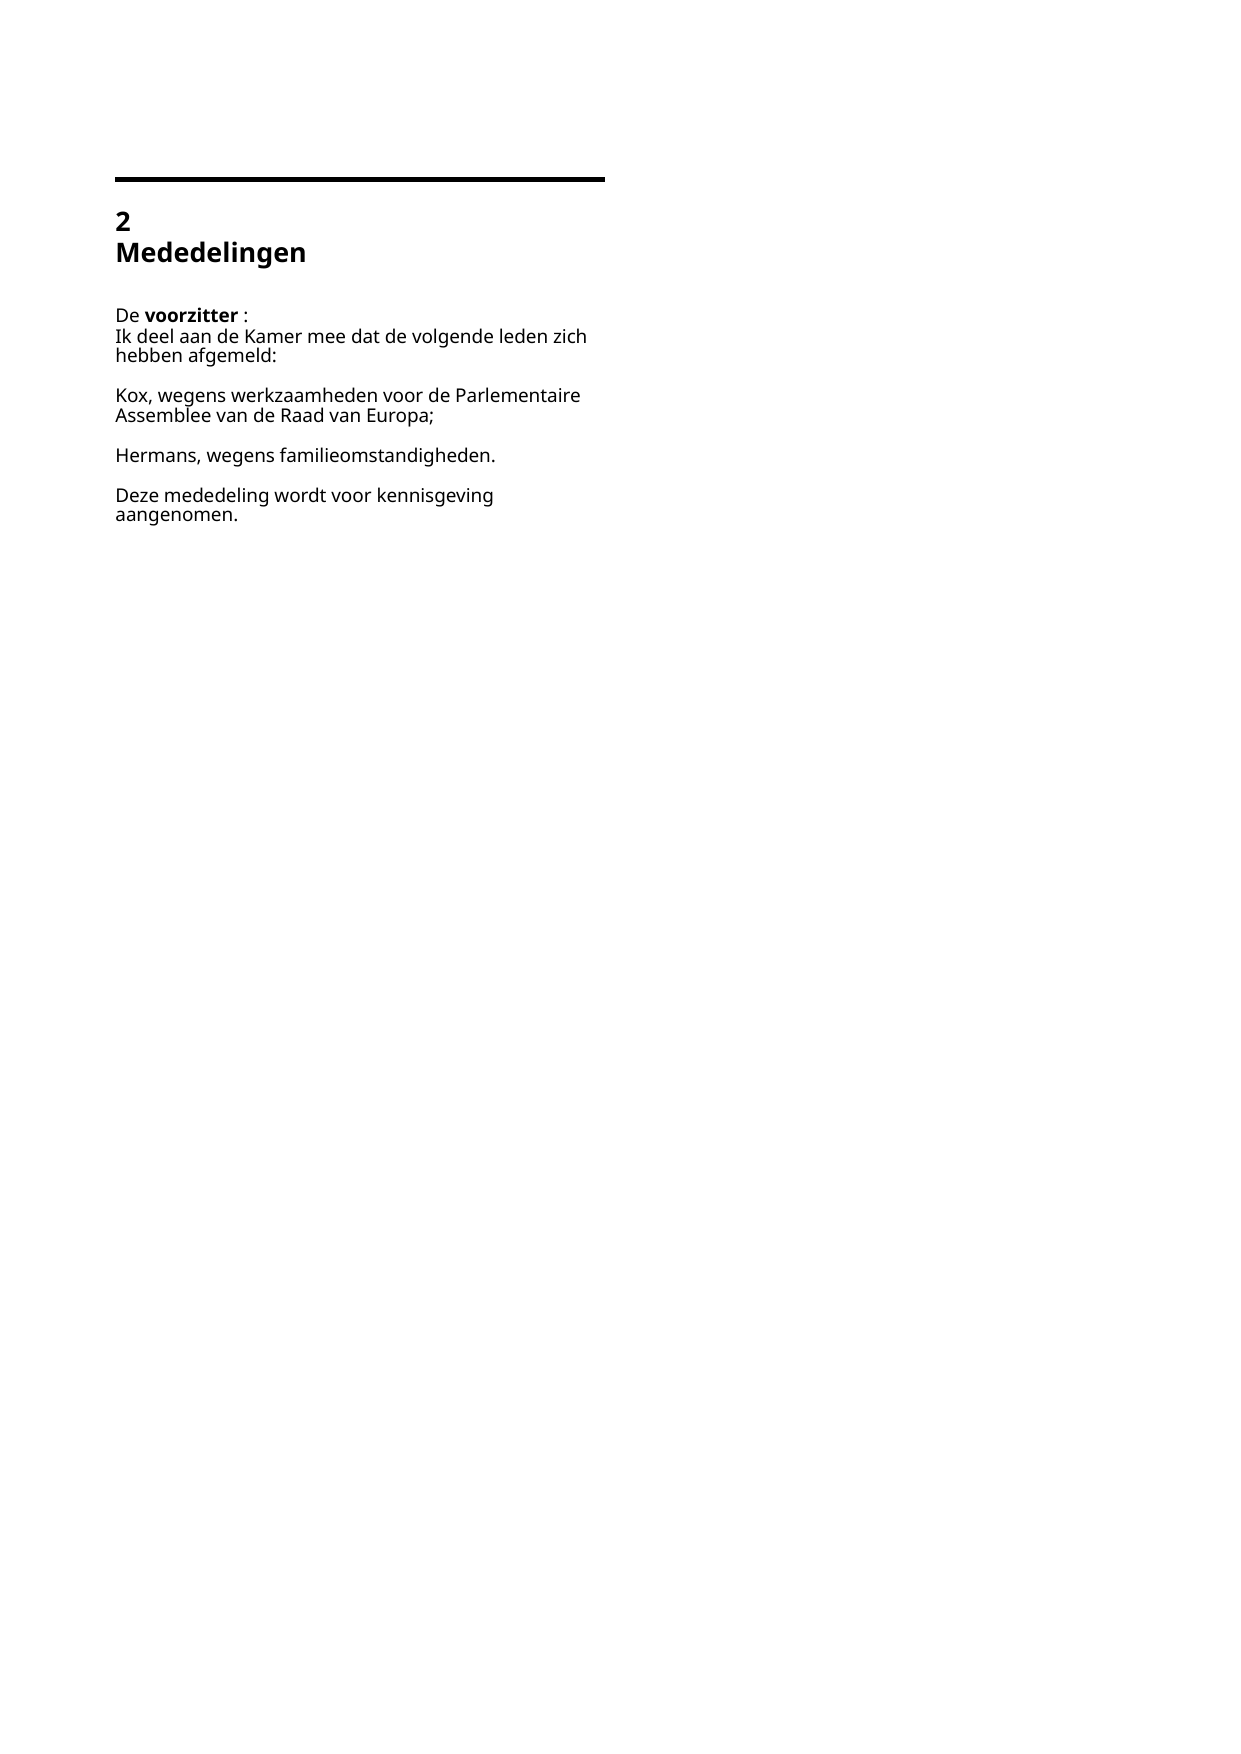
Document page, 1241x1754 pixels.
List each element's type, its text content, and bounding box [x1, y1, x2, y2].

text Hermans, wegens familieomstandigheden. [115, 447, 605, 466]
text 2 [115, 203, 605, 239]
text Ik deel aan de Kamer mee dat de volgende leden zich hebben afgemeld: [115, 328, 605, 367]
text De voorzitter : [115, 302, 605, 328]
text Deze mededeling wordt voor kennisgeving aangenomen. [115, 487, 605, 525]
text Mededelingen [115, 239, 605, 283]
text Kox, wegens werkzaamheden voor de Parlementaire Assemblee van de Raad van Europa; [115, 387, 605, 426]
